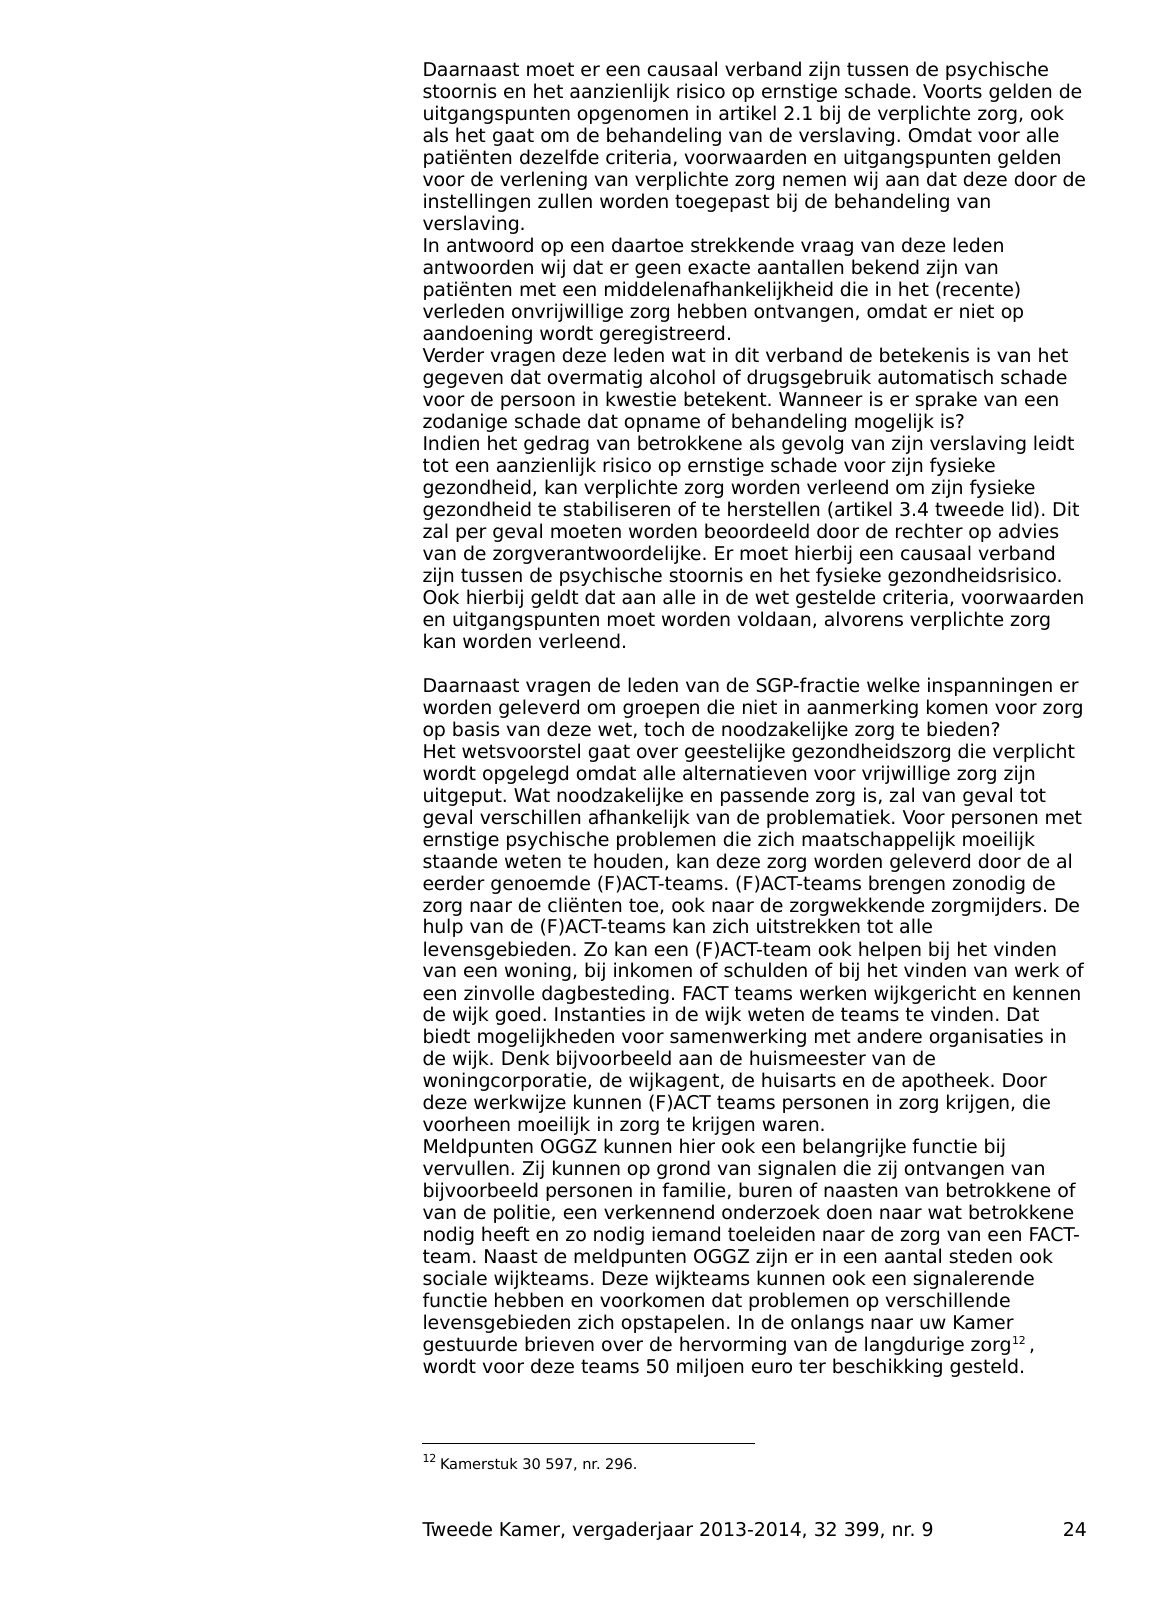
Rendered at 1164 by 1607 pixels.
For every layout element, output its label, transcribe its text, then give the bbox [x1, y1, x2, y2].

text Kamerstuk 30 597, nr. 296. [422, 1452, 1087, 1474]
text Daarnaast vragen de leden van de SGP-fractie welke inspanningen er worden geleverd om groepen die niet in aanmerking komen voor zorg op basis van deze wet, toch de noodzakelijke zorg te bieden? [422, 675, 1087, 741]
text Daarnaast moet er een causaal verband zijn tussen de psychische stoornis en het aanzienlijk risico op ernstige schade. Voorts gelden de uitgangspunten opgenomen in artikel 2.1 bij de verplichte zorg, ook als het gaat om de behandeling van de verslaving. Omdat voor alle patiënten dezelfde criteria, voorwaarden en uitgangspunten gelden voor de verlening van verplichte zorg nemen wij aan dat deze door de instellingen zullen worden toegepast bij de behandeling van verslaving. [422, 59, 1087, 235]
text Verder vragen deze leden wat in dit verband de betekenis is van het gegeven dat overmatig alcohol of drugsgebruik automatisch schade voor de persoon in kwestie betekent. Wanneer is er sprake van een zodanige schade dat opname of behandeling mogelijk is? [422, 345, 1087, 433]
text Het wetsvoorstel gaat over geestelijke gezondheidszorg die verplicht wordt opgelegd omdat alle alternatieven voor vrijwillige zorg zijn uitgeput. Wat noodzakelijke en passende zorg is, zal van geval tot geval verschillen afhankelijk van de problematiek. Voor personen met ernstige psychische problemen die zich maatschappelijk moeilijk staande weten te houden, kan deze zorg worden geleverd door de al eerder genoemde (F)ACT-teams. (F)ACT-teams brengen zonodig de zorg naar de cliënten toe, ook naar de zorgwekkende zorgmijders. De hulp van de (F)ACT-teams kan zich uitstrekken tot alle levensgebieden. Zo kan een (F)ACT-team ook helpen bij het vinden van een woning, bij inkomen of schulden of bij het vinden van werk of een zinvolle dagbesteding. FACT teams werken wijkgericht en kennen de wijk goed. Instanties in de wijk weten de teams te vinden. Dat biedt mogelijkheden voor samenwerking met andere organisaties in de wijk. Denk bijvoorbeeld aan de huismeester van de woningcorporatie, de wijkagent, de huisarts en de apotheek. Door deze werkwijze kunnen (F)ACT teams personen in zorg krijgen, die voorheen moeilijk in zorg te krijgen waren. [422, 741, 1087, 1136]
text Indien het gedrag van betrokkene als gevolg van zijn verslaving leidt tot een aanzienlijk risico op ernstige schade voor zijn fysieke gezondheid, kan verplichte zorg worden verleend om zijn fysieke gezondheid te stabiliseren of te herstellen (artikel 3.4 tweede lid). Dit zal per geval moeten worden beoordeeld door de rechter op advies van de zorgverantwoordelijke. Er moet hierbij een causaal verband zijn tussen de psychische stoornis en het fysieke gezondheidsrisico. Ook hierbij geldt dat aan alle in de wet gestelde criteria, voorwaarden en uitgangspunten moet worden voldaan, alvorens verplichte zorg kan worden verleend. [422, 433, 1087, 652]
text Meldpunten OGGZ kunnen hier ook een belangrijke functie bij vervullen. Zij kunnen op grond van signalen die zij ontvangen van bijvoorbeeld personen in familie, buren of naasten van betrokkene of van de politie, een verkennend onderzoek doen naar wat betrokkene nodig heeft en zo nodig iemand toeleiden naar de zorg van een FACT-team. Naast de meldpunten OGGZ zijn er in een aantal steden ook sociale wijkteams. Deze wijkteams kunnen ook een signalerende functie hebben en voorkomen dat problemen op verschillende levensgebieden zich opstapelen. In de onlangs naar uw Kamer gestuurde brieven over de hervorming van de langdurige zorg, wordt voor deze teams 50 miljoen euro ter beschikking gesteld. [422, 1136, 1087, 1378]
text In antwoord op een daartoe strekkende vraag van deze leden antwoorden wij dat er geen exacte aantallen bekend zijn van patiënten met een middelenafhankelijkheid die in het (recente) verleden onvrijwillige zorg hebben ontvangen, omdat er niet op aandoening wordt geregistreerd. [422, 235, 1087, 345]
